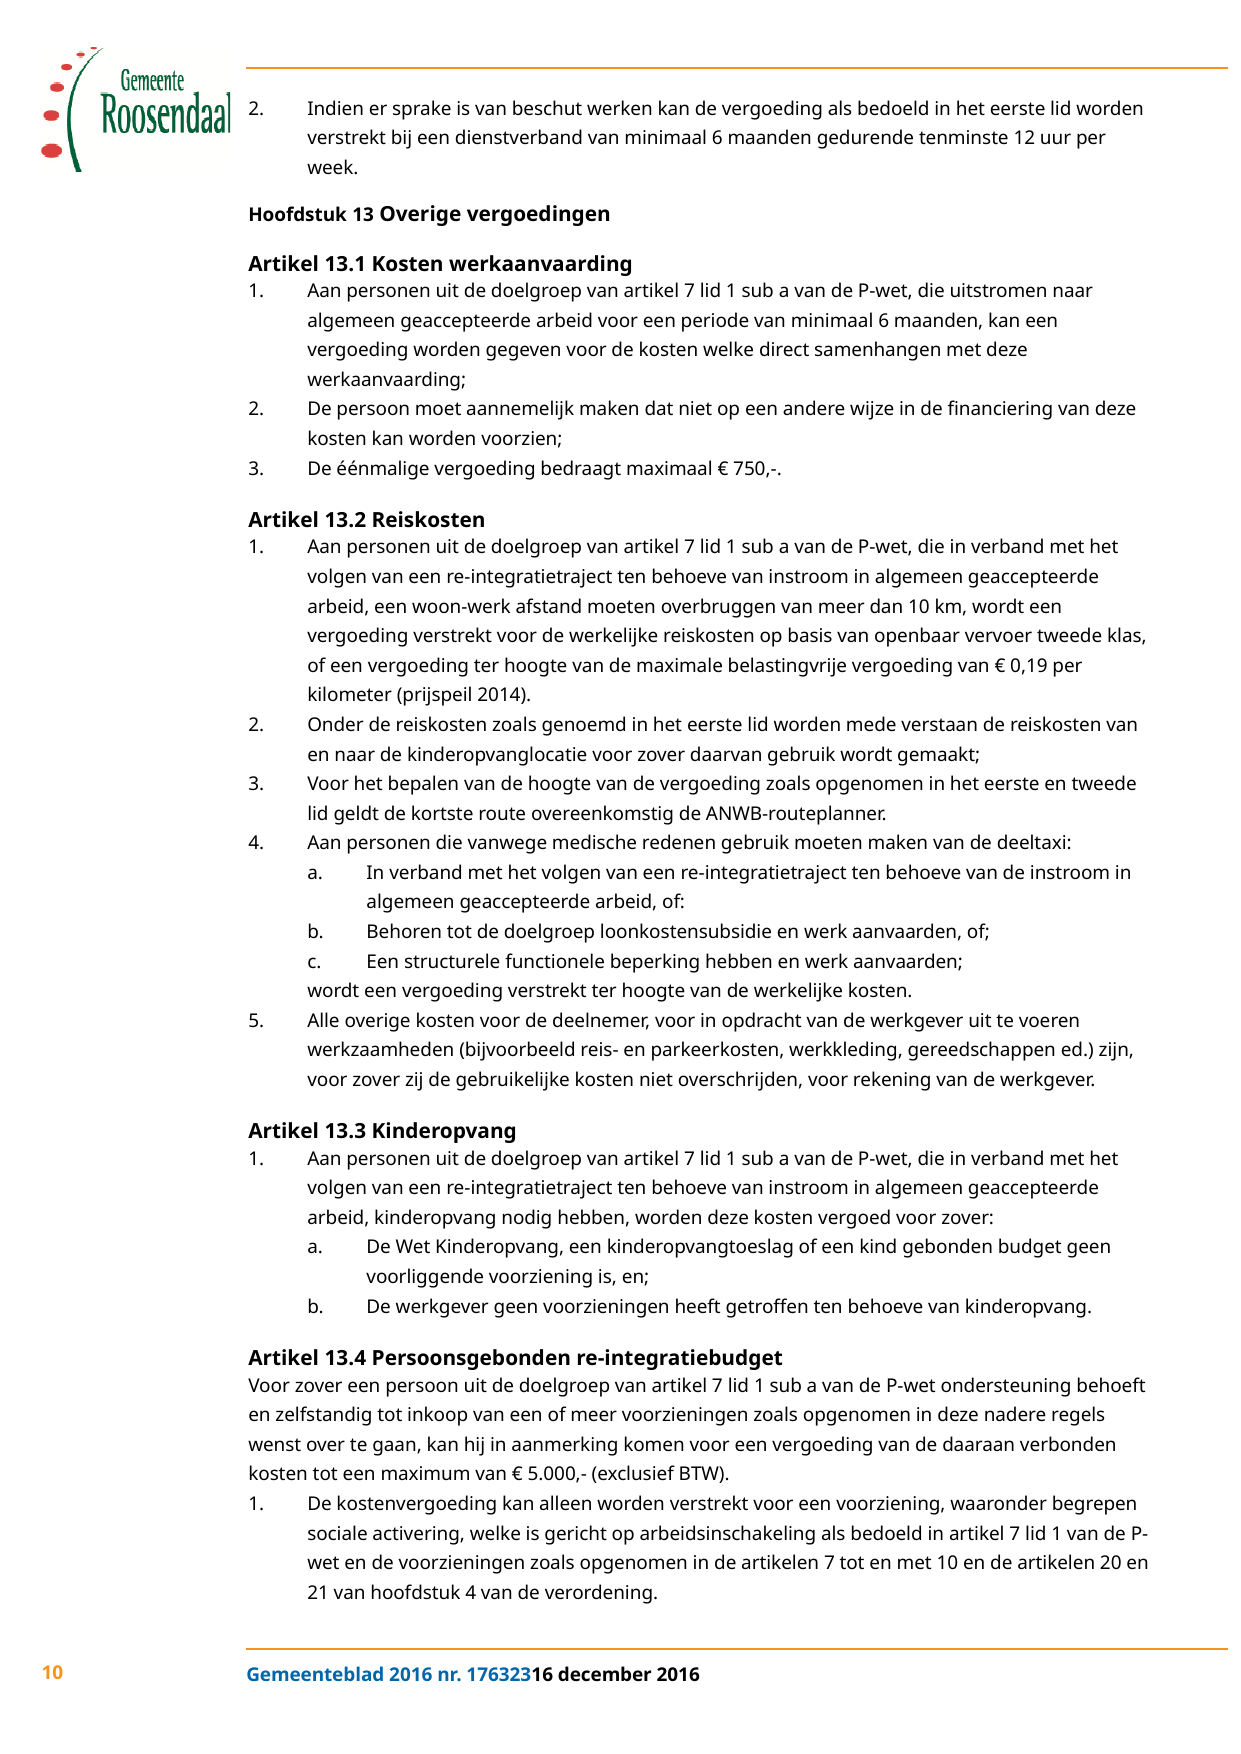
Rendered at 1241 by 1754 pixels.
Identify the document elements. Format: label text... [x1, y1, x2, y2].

list Aan personen uit de doelgroep van artikel 7 lid 1 sub a van de P-wet, die uitstromen naar algemeen geaccepteerde arbeid voor een periode van minimaal 6 maanden, kan een vergoeding worden gegeven voor de kosten welke direct samenhangen met deze werkaanvaarding; [248, 277, 1152, 392]
list De kostenvergoeding kan alleen worden verstrekt voor een voorziening, waaronder begrepen sociale activering, welke is gericht op arbeidsinschakeling als bedoeld in artikel 7 lid 1 van de P-wet en de voorzieningen zoals opgenomen in de artikelen 7 tot en met 10 en de artikelen 20 en 21 van hoofdstuk 4 van de verordening. [248, 1490, 1152, 1604]
list Indien er sprake is van beschut werken kan de vergoeding als bedoeld in het eerste lid worden verstrekt bij een dienstverband van minimaal 6 maanden gedurende tenminste 12 uur per week. [248, 95, 1152, 180]
list Behoren tot de doelgroep loonkostensubsidie en werk aanvaarden, of; [307, 918, 1152, 944]
list Aan personen die vanwege medische redenen gebruik moeten maken van de deeltaxi: [248, 829, 1152, 855]
text Hoofdstuk 13 Overige vergoedingen [248, 199, 1152, 228]
list Een structurele functionele beperking hebben en werk aanvaarden; [307, 948, 1152, 973]
text Voor zover een persoon uit de doelgroep van artikel 7 lid 1 sub a van de P-wet ondersteuning behoeft en zelfstandig tot inkoop van een of meer voorzieningen zoals opgenomen in deze nadere regels wenst over te gaan, kan hij in aanmerking komen voor een vergoeding van de daaraan verbonden kosten tot een maximum van € 5.000,- (exclusief BTW). [248, 1372, 1152, 1486]
text Artikel 13.2 Reiskosten [248, 505, 1152, 534]
list Alle overige kosten voor de deelnemer, voor in opdracht van de werkgever uit te voeren werkzaamheden (bijvoorbeeld reis- en parkeerkosten, werkkleding, gereedschappen ed.) zijn, voor zover zij de gebruikelijke kosten niet overschrijden, voor rekening van de werkgever. [248, 1007, 1152, 1092]
list Onder de reiskosten zoals genoemd in het eerste lid worden mede verstaan de reiskosten van en naar de kinderopvanglocatie voor zover daarvan gebruik wordt gemaakt; [248, 711, 1152, 766]
list Aan personen uit de doelgroep van artikel 7 lid 1 sub a van de P-wet, die in verband met het volgen van een re-integratietraject ten behoeve van instroom in algemeen geaccepteerde arbeid, een woon-werk afstand moeten overbruggen van meer dan 10 km, wordt een vergoeding verstrekt voor de werkelijke reiskosten op basis van openbaar vervoer tweede klas, of een vergoeding ter hoogte van de maximale belastingvrije vergoeding van € 0,19 per kilometer (prijspeil 2014). [248, 534, 1152, 707]
list De werkgever geen voorzieningen heeft getroffen ten behoeve van kinderopvang. [307, 1293, 1152, 1319]
picture [41, 47, 231, 172]
list Aan personen uit de doelgroep van artikel 7 lid 1 sub a van de P-wet, die in verband met het volgen van een re-integratietraject ten behoeve van instroom in algemeen geaccepteerde arbeid, kinderopvang nodig hebben, worden deze kosten vergoed voor zover: [248, 1145, 1152, 1230]
list De Wet Kinderopvang, een kinderopvangtoeslag of een kind gebonden budget geen voorliggende voorziening is, en; [307, 1234, 1152, 1289]
text Artikel 13.4 Persoonsgebonden re-integratiebudget [248, 1343, 1152, 1372]
list In verband met het volgen van een re-integratietraject ten behoeve van de instroom in algemeen geaccepteerde arbeid, of: [307, 859, 1152, 914]
list Voor het bepalen van de hoogte van de vergoeding zoals opgenomen in het eerste en tweede lid geldt de kortste route overeenkomstig de ANWB-routeplanner. [248, 770, 1152, 826]
text Artikel 13.1 Kosten werkaanvaarding [248, 249, 1152, 277]
list De persoon moet aannemelijk maken dat niet op een andere wijze in de financiering van deze kosten kan worden voorzien; [248, 396, 1152, 451]
list wordt een vergoeding verstrekt ter hoogte van de werkelijke kosten. [248, 977, 1152, 1003]
text Artikel 13.3 Kinderopvang [248, 1117, 1152, 1145]
list De éénmalige vergoeding bedraagt maximaal € 750,-. [248, 455, 1152, 481]
